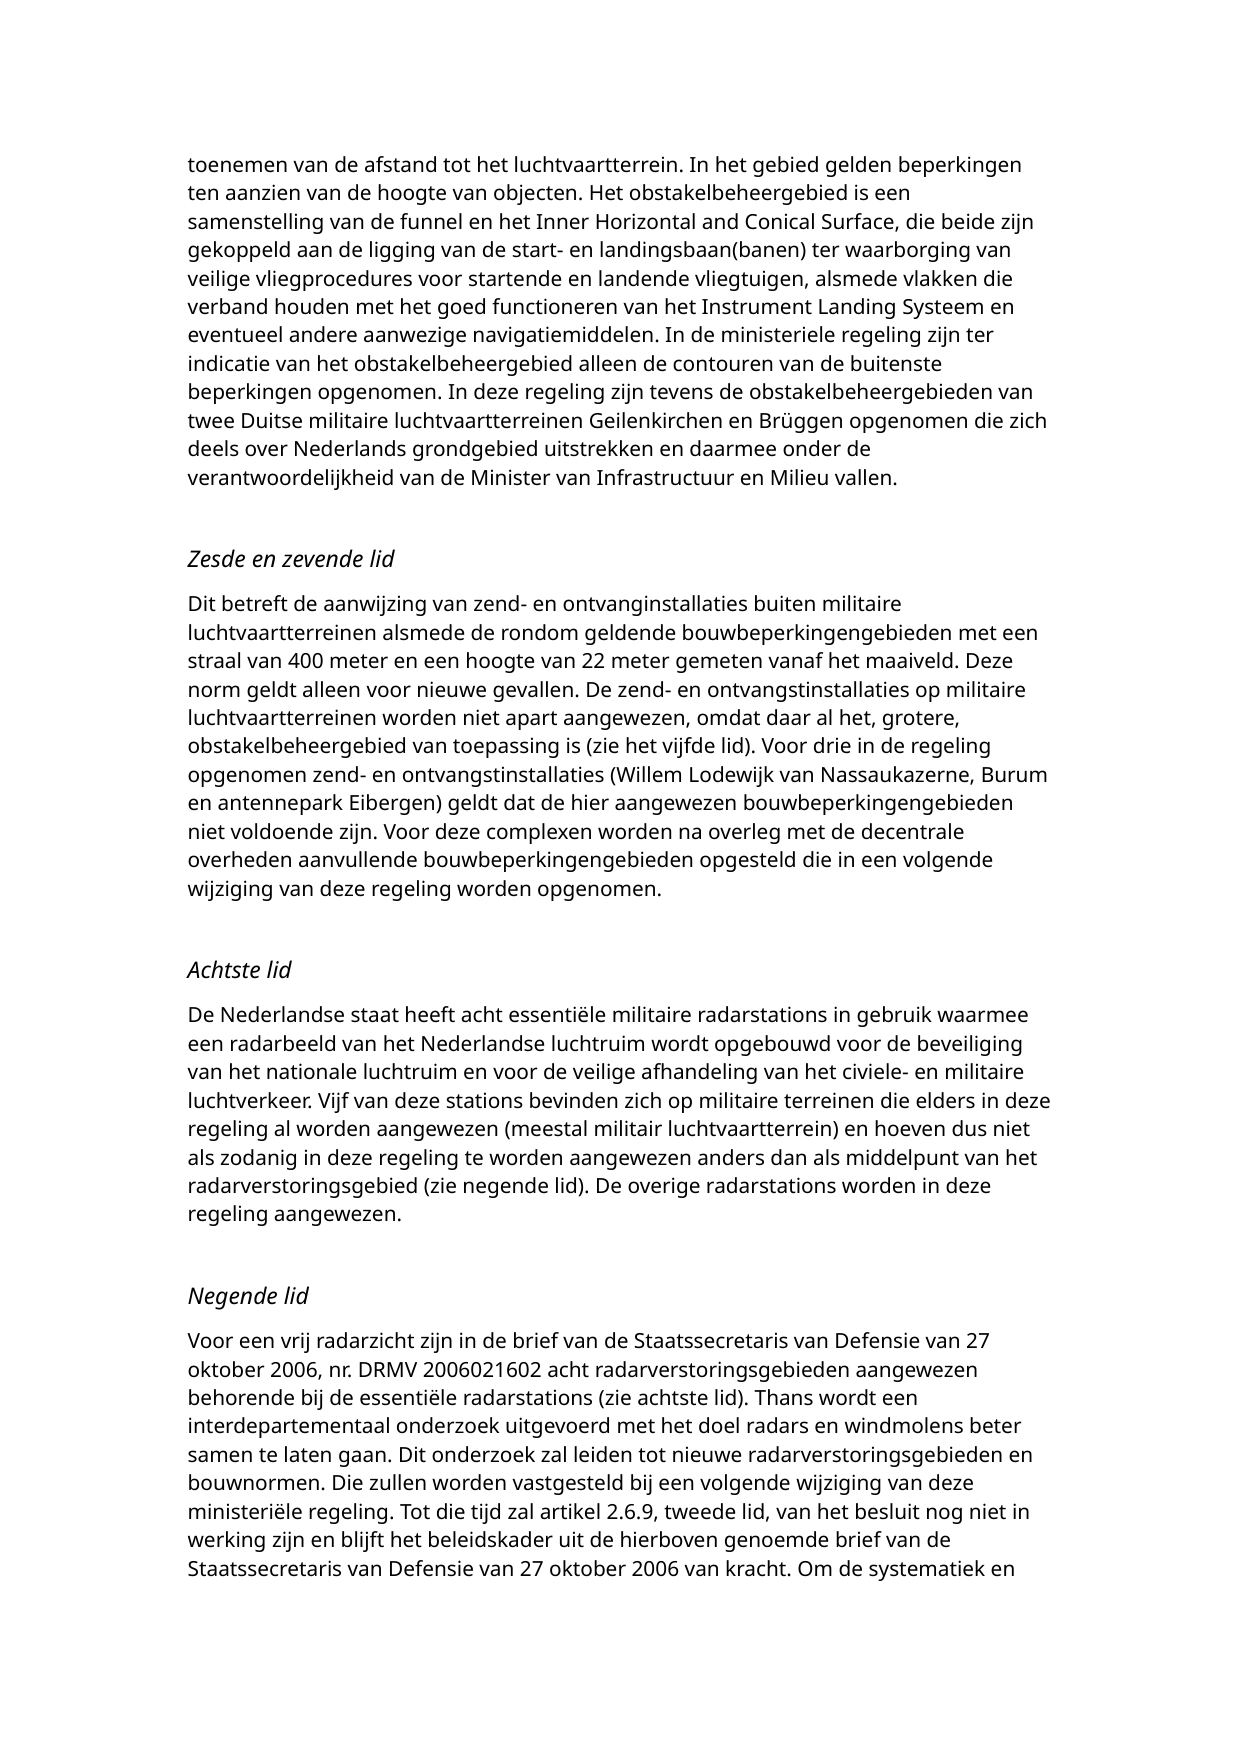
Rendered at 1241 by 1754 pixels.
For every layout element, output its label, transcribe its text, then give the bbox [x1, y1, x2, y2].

subtitle Zesde en zevende lid [187, 543, 1053, 574]
subtitle Negende lid [187, 1280, 1053, 1311]
subtitle Achtste lid [187, 954, 1053, 986]
text De Nederlandse staat heeft acht essentiële militaire radarstations in gebruik waarmee een radarbeeld van het Nederlandse luchtruim wordt opgebouwd voor de beveiliging van het nationale luchtruim en voor de veilige afhandeling van het civiele- en militaire luchtverkeer. Vijf van deze stations bevinden zich op militaire terreinen die elders in deze regeling al worden aangewezen (meestal militair luchtvaartterrein) en hoeven dus niet als zodanig in deze regeling te worden aangewezen anders dan als middelpunt van het radarverstoringsgebied (zie negende lid). De overige radarstations worden in deze regeling aangewezen. [187, 1001, 1053, 1228]
text Dit betreft de aanwijzing van zend- en ontvanginstallaties buiten militaire luchtvaartterreinen alsmede de rondom geldende bouwbeperkingengebieden met een straal van 400 meter en een hoogte van 22 meter gemeten vanaf het maaiveld. Deze norm geldt alleen voor nieuwe gevallen. De zend- en ontvangstinstallaties op militaire luchtvaartterreinen worden niet apart aangewezen, omdat daar al het, grotere, obstakelbeheergebied van toepassing is (zie het vijfde lid). Voor drie in de regeling opgenomen zend- en ontvangstinstallaties (Willem Lodewijk van Nassaukazerne, Burum en antennepark Eibergen) geldt dat de hier aangewezen bouwbeperkingengebieden niet voldoende zijn. Voor deze complexen worden na overleg met de decentrale overheden aanvullende bouwbeperkingengebieden opgesteld die in een volgende wijziging van deze regeling worden opgenomen. [187, 589, 1053, 902]
text Voor een vrij radarzicht zijn in de brief van de Staatssecretaris van Defensie van 27 oktober 2006, nr. DRMV 2006021602 acht radarverstoringsgebieden aangewezen behorende bij de essentiële radarstations (zie achtste lid). Thans wordt een interdepartementaal onderzoek uitgevoerd met het doel radars en windmolens beter samen te laten gaan. Dit onderzoek zal leiden tot nieuwe radarverstoringsgebieden en bouwnormen. Die zullen worden vastgesteld bij een volgende wijziging van deze ministeriële regeling. Tot die tijd zal artikel 2.6.9, tweede lid, van het besluit nog niet in werking zijn en blijft het beleidskader uit de hierboven genoemde brief van de Staatssecretaris van Defensie van 27 oktober 2006 van kracht. Om de systematiek en [187, 1326, 1053, 1582]
text toenemen van de afstand tot het luchtvaartterrein. In het gebied gelden beperkingen ten aanzien van de hoogte van objecten. Het obstakelbeheergebied is een samenstelling van de funnel en het Inner Horizontal and Conical Surface, die beide zijn gekoppeld aan de ligging van de start- en landingsbaan(banen) ter waarborging van veilige vliegprocedures voor startende en landende vliegtuigen, alsmede vlakken die verband houden met het goed functioneren van het Instrument Landing Systeem en eventueel andere aanwezige navigatiemiddelen. In de ministeriele regeling zijn ter indicatie van het obstakelbeheergebied alleen de contouren van de buitenste beperkingen opgenomen. In deze regeling zijn tevens de obstakelbeheergebieden van twee Duitse militaire luchtvaartterreinen Geilenkirchen en Brüggen opgenomen die zich deels over Nederlands grondgebied uitstrekken en daarmee onder de verantwoordelijkheid van de Minister van Infrastructuur en Milieu vallen. [187, 150, 1053, 491]
